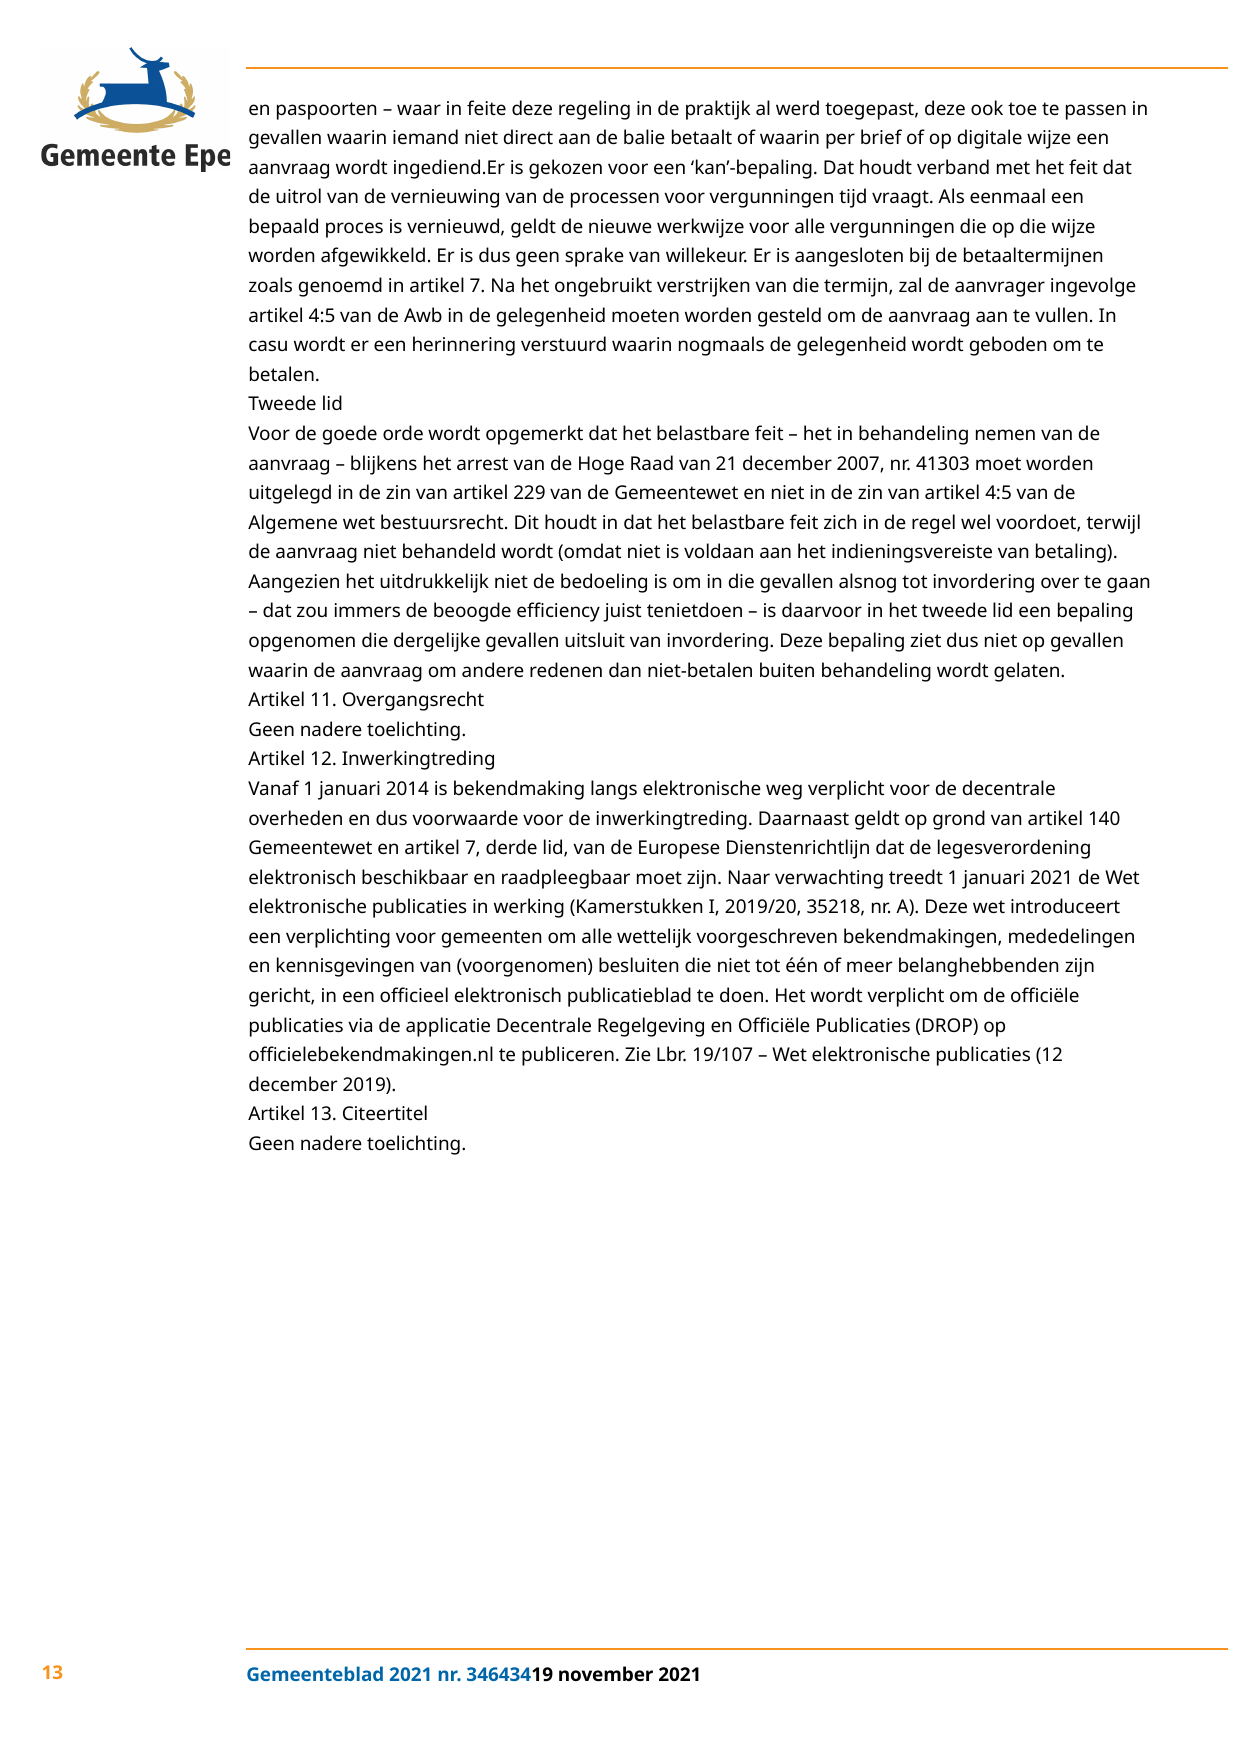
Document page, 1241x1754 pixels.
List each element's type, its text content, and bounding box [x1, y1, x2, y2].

picture [41, 47, 231, 172]
text Geen nadere toelichting. [248, 716, 1152, 742]
text Vanaf 1 januari 2014 is bekendmaking langs elektronische weg verplicht voor de decentrale overheden en dus voorwaarde voor de inwerkingtreding. Daarnaast geldt op grond van artikel 140 Gemeentewet en artikel 7, derde lid, van de Europese Dienstenrichtlijn dat de legesverordening elektronisch beschikbaar en raadpleegbaar moet zijn. Naar verwachting treedt 1 januari 2021 de Wet elektronische publicaties in werking (Kamerstukken I, 2019/20, 35218, nr. A). Deze wet introduceert een verplichting voor gemeenten om alle wettelijk voorgeschreven bekendmakingen, mededelingen en kennisgevingen van (voorgenomen) besluiten die niet tot één of meer belanghebbenden zijn gericht, in een officieel elektronisch publicatieblad te doen. Het wordt verplicht om de officiële publicaties via de applicatie Decentrale Regelgeving en Officiële Publicaties (DROP) op officielebekendmakingen.nl te publiceren. Zie Lbr. 19/107 – Wet elektronische publicaties (12 december 2019). [248, 775, 1152, 1097]
text Geen nadere toelichting. [248, 1130, 1152, 1156]
text Voor de goede orde wordt opgemerkt dat het belastbare feit – het in behandeling nemen van de aanvraag – blijkens het arrest van de Hoge Raad van 21 december 2007, nr. 41303 moet worden uitgelegd in de zin van artikel 229 van de Gemeentewet en niet in de zin van artikel 4:5 van de Algemene wet bestuursrecht. Dit houdt in dat het belastbare feit zich in de regel wel voordoet, terwijl de aanvraag niet behandeld wordt (omdat niet is voldaan aan het indieningsvereiste van betaling). Aangezien het uitdrukkelijk niet de bedoeling is om in die gevallen alsnog tot invordering over te gaan – dat zou immers de beoogde efficiency juist tenietdoen – is daarvoor in het tweede lid een bepaling opgenomen die dergelijke gevallen uitsluit van invordering. Deze bepaling ziet dus niet op gevallen waarin de aanvraag om andere redenen dan niet-betalen buiten behandeling wordt gelaten. [248, 420, 1152, 683]
text Artikel 13. Citeertitel [248, 1101, 1152, 1126]
text Artikel 11. Overgangsrecht [248, 686, 1152, 712]
text Artikel 12. Inwerkingtreding [248, 746, 1152, 771]
text en paspoorten – waar in feite deze regeling in de praktijk al werd toegepast, deze ook toe te passen in gevallen waarin iemand niet direct aan de balie betaalt of waarin per brief of op digitale wijze een aanvraag wordt ingediend.Er is gekozen voor een ‘kan’-bepaling. Dat houdt verband met het feit dat de uitrol van de vernieuwing van de processen voor vergunningen tijd vraagt. Als eenmaal een bepaald proces is vernieuwd, geldt de nieuwe werkwijze voor alle vergunningen die op die wijze worden afgewikkeld. Er is dus geen sprake van willekeur. Er is aangesloten bij de betaaltermijnen zoals genoemd in artikel 7. Na het ongebruikt verstrijken van die termijn, zal de aanvrager ingevolge artikel 4:5 van de Awb in de gelegenheid moeten worden gesteld om de aanvraag aan te vullen. In casu wordt er een herinnering verstuurd waarin nogmaals de gelegenheid wordt geboden om te betalen. [248, 95, 1152, 387]
text Tweede lid [248, 391, 1152, 416]
